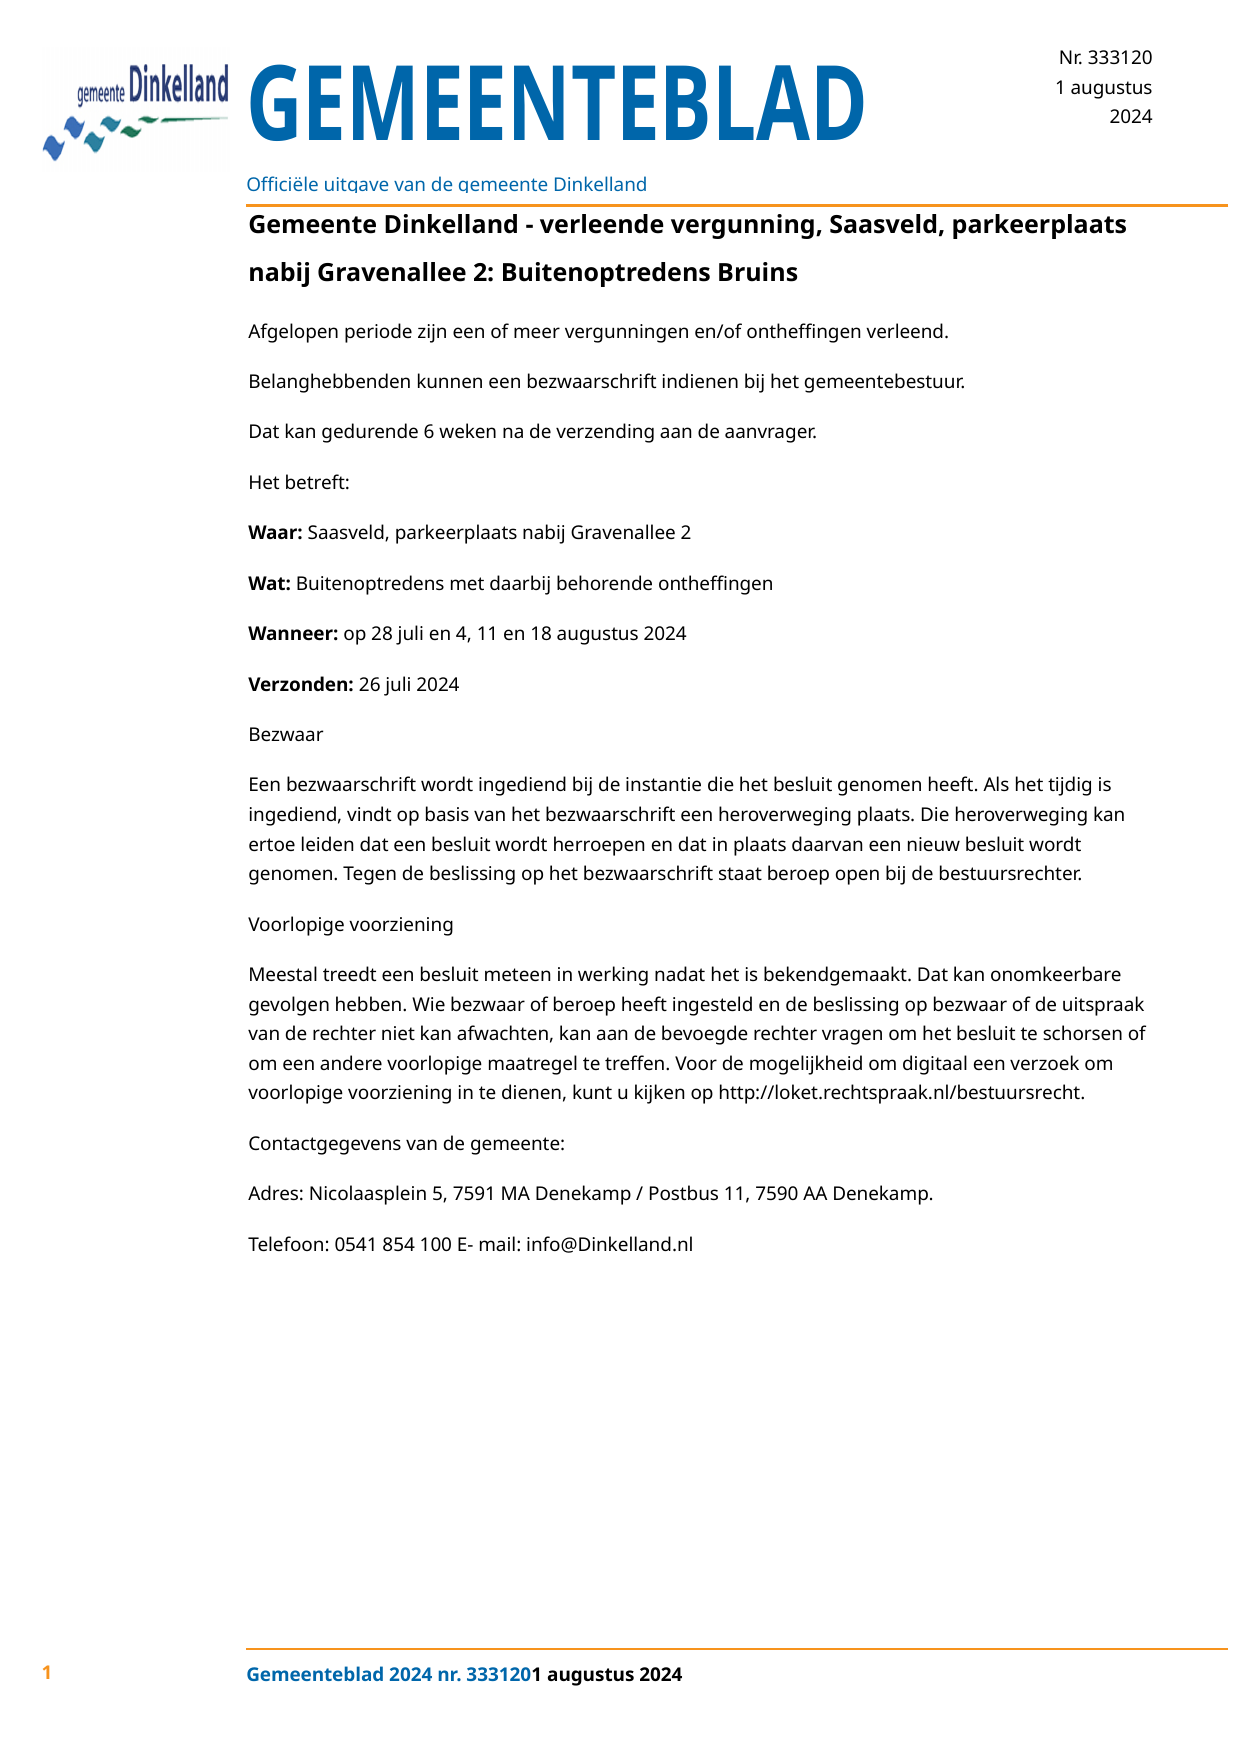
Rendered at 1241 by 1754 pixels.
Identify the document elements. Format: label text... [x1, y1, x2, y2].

text Bezwaar [248, 721, 1152, 747]
text Belanghebbenden kunnen een bezwaarschrift indienen bij het gemeentebestuur. [248, 368, 1152, 394]
text Gemeente Dinkelland - verleende vergunning, Saasveld, parkeerplaats nabij Gravenallee 2: Buitenoptredens Bruins [248, 207, 1152, 288]
text Een bezwaarschrift wordt ingediend bij de instantie die het besluit genomen heeft. Als het tijdig is ingediend, vindt op basis van het bezwaarschrift een heroverweging plaats. Die heroverweging kan ertoe leiden dat een besluit wordt herroepen en dat in plaats daarvan een nieuw besluit wordt genomen. Tegen de beslissing op het bezwaarschrift staat beroep open bij de bestuursrechter. [248, 772, 1152, 886]
text Wat: Buitenoptredens met daarbij behorende ontheffingen [248, 570, 1152, 596]
text Waar: Saasveld, parkeerplaats nabij Gravenallee 2 [248, 519, 1152, 545]
text Afgelopen periode zijn een of meer vergunningen en/of ontheffingen verleend. [248, 318, 1152, 344]
text Wanneer: op 28 juli en 4, 11 en 18 augustus 2024 [248, 620, 1152, 646]
text Telefoon: 0541 854 100 E- mail: info@Dinkelland.nl [248, 1231, 1152, 1257]
text Contactgegevens van de gemeente: [248, 1130, 1152, 1156]
text Meestal treedt een besluit meteen in werking nadat het is bekendgemaakt. Dat kan onomkeerbare gevolgen hebben. Wie bezwaar of beroep heeft ingesteld en de beslissing op bezwaar of de uitspraak van de rechter niet kan afwachten, kan aan de bevoegde rechter vragen om het besluit te schorsen of om een andere voorlopige maatregel te treffen. Voor de mogelijkheid om digitaal een verzoek om voorlopige voorziening in te dienen, kunt u kijken op http://loket.rechtspraak.nl/bestuursrecht. [248, 961, 1152, 1105]
text Dat kan gedurende 6 weken na de verzending aan de aanvrager. [248, 419, 1152, 444]
picture [41, 47, 231, 172]
text Adres: Nicolaasplein 5, 7591 MA Denekamp / Postbus 11, 7590 AA Denekamp. [248, 1180, 1152, 1206]
text Voorlopige voorziening [248, 911, 1152, 937]
text Het betreft: [248, 469, 1152, 495]
text Verzonden: 26 juli 2024 [248, 671, 1152, 697]
